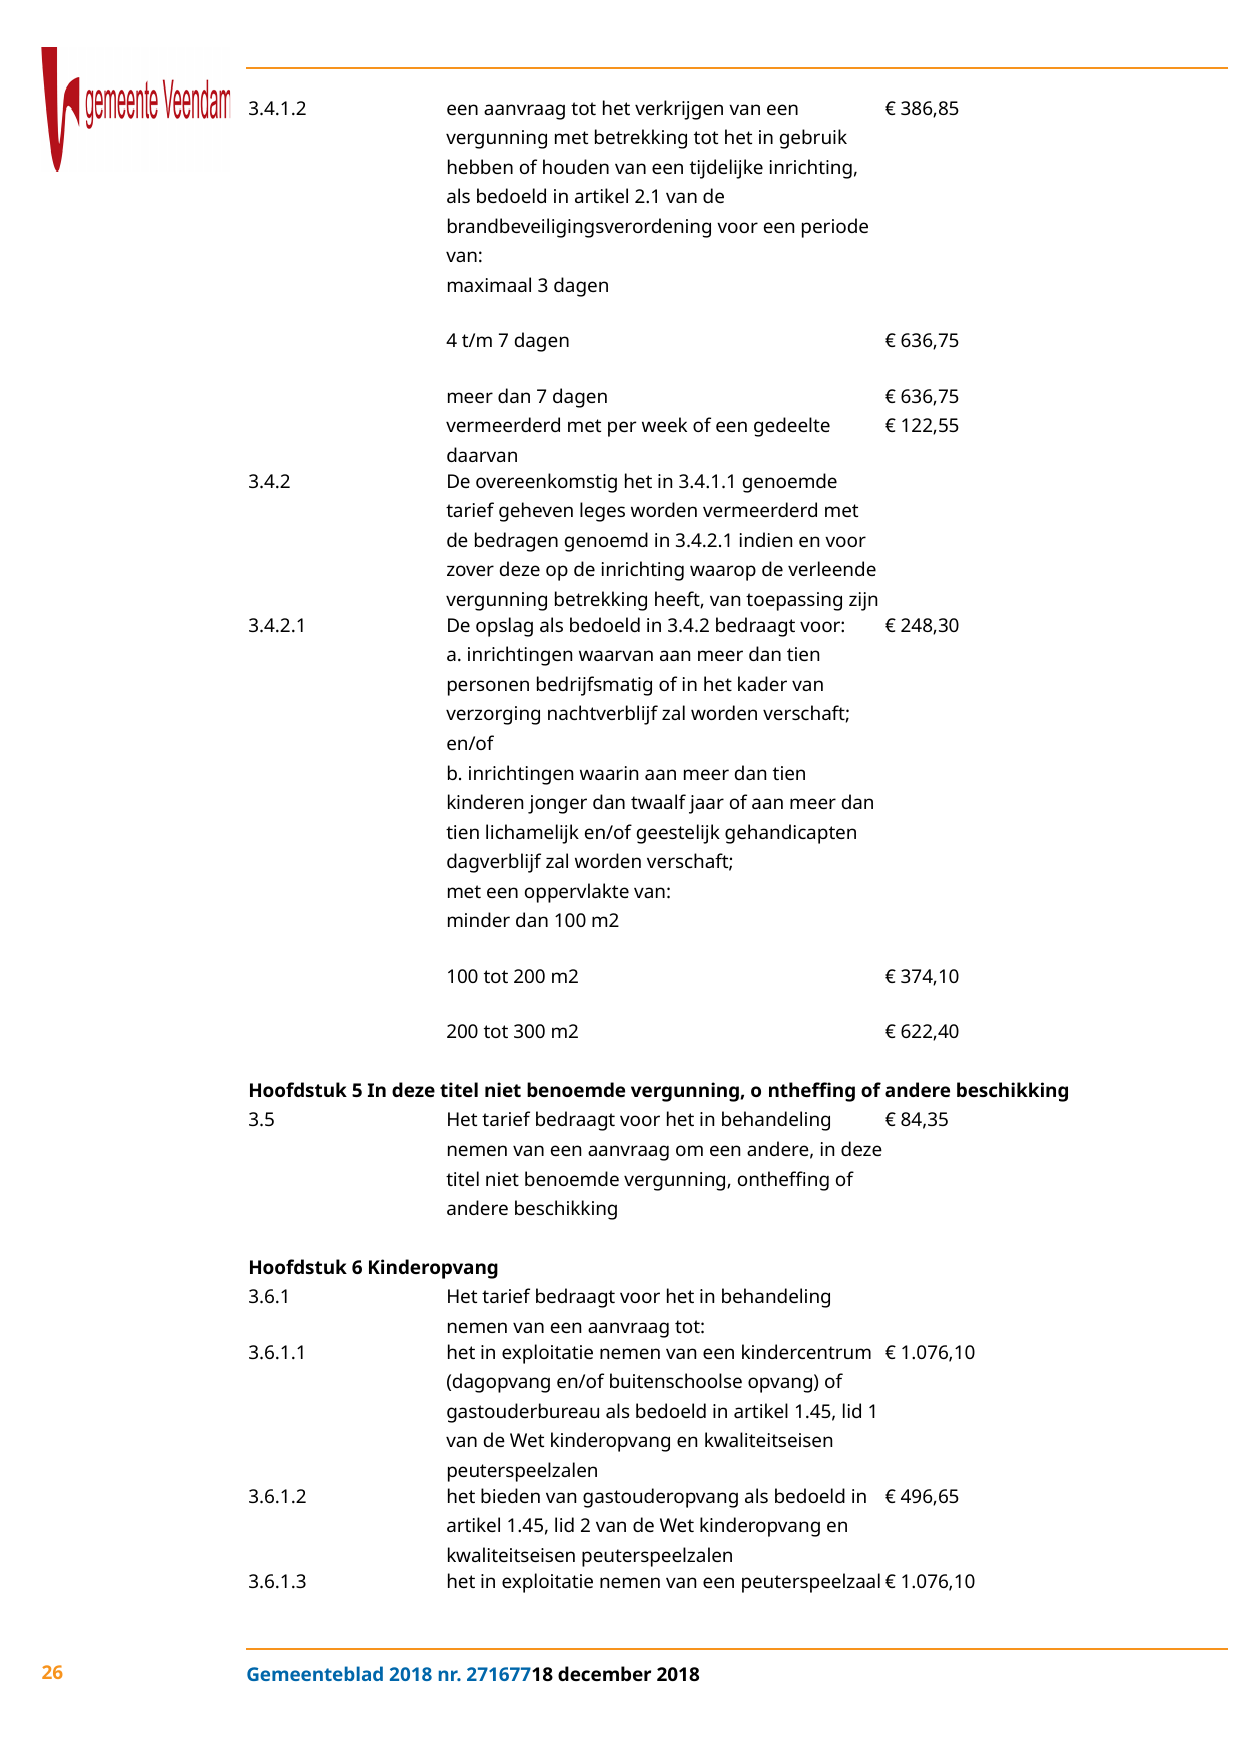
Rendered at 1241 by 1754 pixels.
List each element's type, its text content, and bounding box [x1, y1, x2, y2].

table_cell De overeenkomstig het in 3.4.1.1 genoemde tarief geheven leges worden vermeerderd met de bedragen genoemd in 3.4.2.1 indien en voor zover deze op de inrichting waarop de verleende vergunning betrekking heeft, van toepassing zijn [446, 468, 885, 612]
table_header Het tarief bedraagt voor het in behandeling nemen van een aanvraag om een andere, in deze titel niet benoemde vergunning, ontheffing of andere beschikking [446, 1107, 885, 1221]
table_header 3.5 [248, 1107, 446, 1221]
table_cell 200 tot 300 m2 [446, 1018, 885, 1044]
table_cell meer dan 7 dagen vermeerderd met per week of een gedeelte daarvan [446, 383, 885, 468]
table_cell € 248,30 [885, 612, 1152, 963]
text Hoofdstuk 5 In deze titel niet benoemde vergunning, o ntheffing of andere beschikking [248, 1077, 1152, 1103]
table_cell het in exploitatie nemen van een peuterspeelzaal [446, 1568, 885, 1593]
table_cell € 636,75 € 122,55 [885, 383, 1152, 468]
table_cell het bieden van gastouderopvang als bedoeld in artikel 1.45, lid 2 van de Wet kinderopvang en kwaliteitseisen peuterspeelzalen [446, 1483, 885, 1568]
table_cell 4 t/m 7 dagen [446, 328, 885, 383]
table_cell 100 tot 200 m2 [446, 963, 885, 1018]
table_cell [885, 468, 1152, 612]
table_cell 3.6.1.2 [248, 1483, 446, 1568]
table_cell een aanvraag tot het verkrijgen van een vergunning met betrekking tot het in gebruik hebben of houden van een tijdelijke inrichting, als bedoeld in artikel 2.1 van de brandbeveiligingsverordening voor een periode van: maximaal 3 dagen [446, 95, 885, 328]
table_cell [248, 1018, 446, 1044]
table_cell € 496,65 [885, 1483, 1152, 1568]
table_header € 84,35 [885, 1107, 1152, 1221]
table_cell [248, 383, 446, 468]
table_header Het tarief bedraagt voor het in behandeling nemen van een aanvraag tot: [446, 1284, 885, 1339]
table_cell € 386,85 [885, 95, 1152, 328]
table_cell 3.6.1.3 [248, 1568, 446, 1593]
picture [41, 47, 231, 172]
table_cell 3.4.2.1 [248, 612, 446, 963]
table_cell € 622,40 [885, 1018, 1152, 1044]
table_header 3.6.1 [248, 1284, 446, 1339]
table_cell € 1.076,10 [885, 1339, 1152, 1483]
table_header [885, 1284, 1152, 1339]
table_cell € 374,10 [885, 963, 1152, 1018]
table_cell De opslag als bedoeld in 3.4.2 bedraagt voor: a. inrichtingen waarvan aan meer dan tien personen bedrijfsmatig of in het kader van verzorging nachtverblijf zal worden verschaft; en/of b. inrichtingen waarin aan meer dan tien kinderen jonger dan twaalf jaar of aan meer dan tien lichamelijk en/of geestelijk gehandicapten dagverblijf zal worden verschaft; met een oppervlakte van: minder dan 100 m2 [446, 612, 885, 963]
table_cell [248, 963, 446, 1018]
table_cell 3.4.2 [248, 468, 446, 612]
text Hoofdstuk 6 Kinderopvang [248, 1254, 1152, 1279]
table_cell [248, 328, 446, 383]
table_cell het in exploitatie nemen van een kindercentrum (dagopvang en/of buitenschoolse opvang) of gastouderbureau als bedoeld in artikel 1.45, lid 1 van de Wet kinderopvang en kwaliteitseisen peuterspeelzalen [446, 1339, 885, 1483]
table_cell € 636,75 [885, 328, 1152, 383]
table_cell 3.4.1.2 [248, 95, 446, 328]
table_cell € 1.076,10 [885, 1568, 1152, 1593]
table_cell 3.6.1.1 [248, 1339, 446, 1483]
